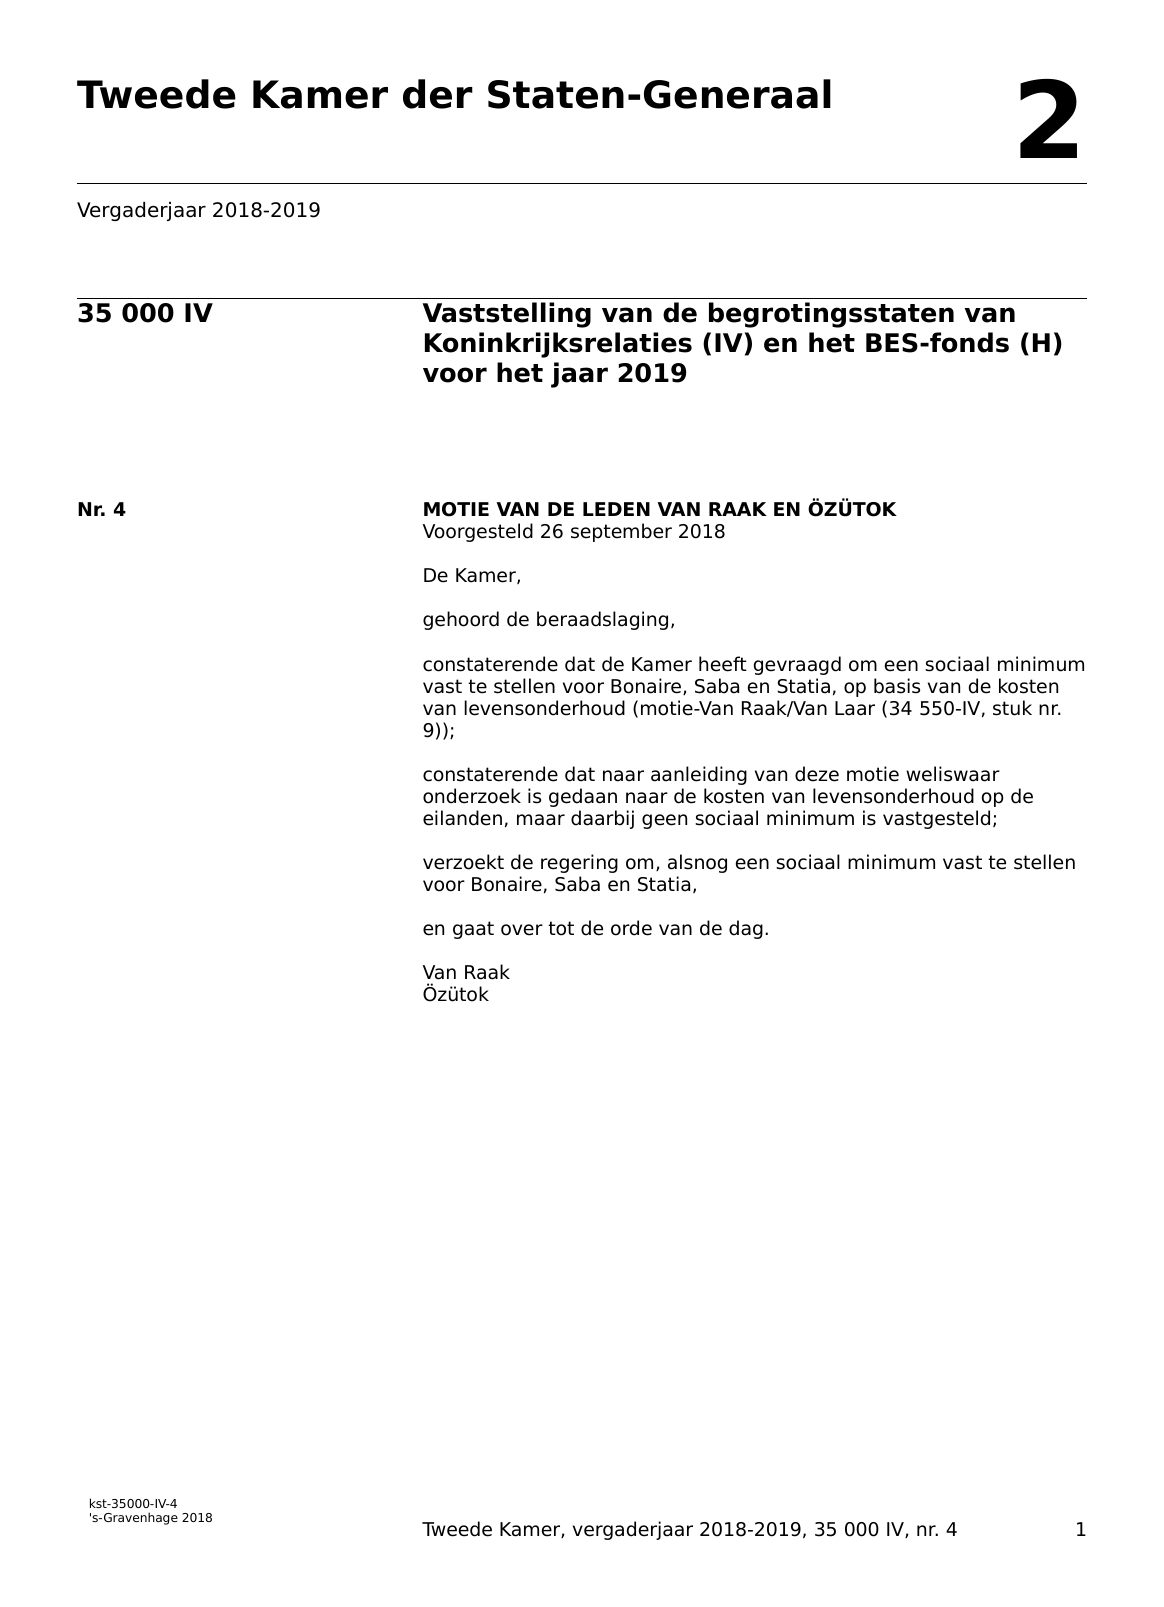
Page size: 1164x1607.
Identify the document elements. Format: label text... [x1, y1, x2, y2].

text kst-35000-IV-4 [88, 1497, 323, 1511]
subtitle Nr. 4 MOTIE VAN DE LEDEN VAN RAAK EN ÖZÜTOK [77, 499, 1087, 521]
text gehoord de beraadslaging, [422, 609, 1087, 631]
table_header 2 [886, 59, 1087, 183]
text Özütok [422, 984, 1087, 1006]
text De Kamer, [422, 565, 1087, 587]
text Voorgesteld 26 september 2018 [422, 521, 1087, 543]
table_header Tweede Kamer der Staten-Generaal [77, 59, 886, 183]
text Van Raak [422, 962, 1087, 984]
text constaterende dat de Kamer heeft gevraagd om een sociaal minimum vast te stellen voor Bonaire, Saba en Statia, op basis van de kosten van levensonderhoud (motie-Van Raak/Van Laar (34 550-IV, stuk nr. 9)); [422, 653, 1087, 741]
text en gaat over tot de orde van de dag. [422, 918, 1087, 940]
subtitle 35 000 IV Vaststelling van de begrotingsstaten van Koninkrijksrelaties (IV) en het BES-fonds (H) voor het jaar 2019 [77, 299, 1087, 388]
table_cell Vergaderjaar 2018-2019 [77, 184, 1087, 298]
text 's-Gravenhage 2018 [88, 1511, 323, 1525]
text verzoekt de regering om, alsnog een sociaal minimum vast te stellen voor Bonaire, Saba en Statia, [422, 852, 1087, 896]
text constaterende dat naar aanleiding van deze motie weliswaar onderzoek is gedaan naar de kosten van levensonderhoud op de eilanden, maar daarbij geen sociaal minimum is vastgesteld; [422, 764, 1087, 829]
